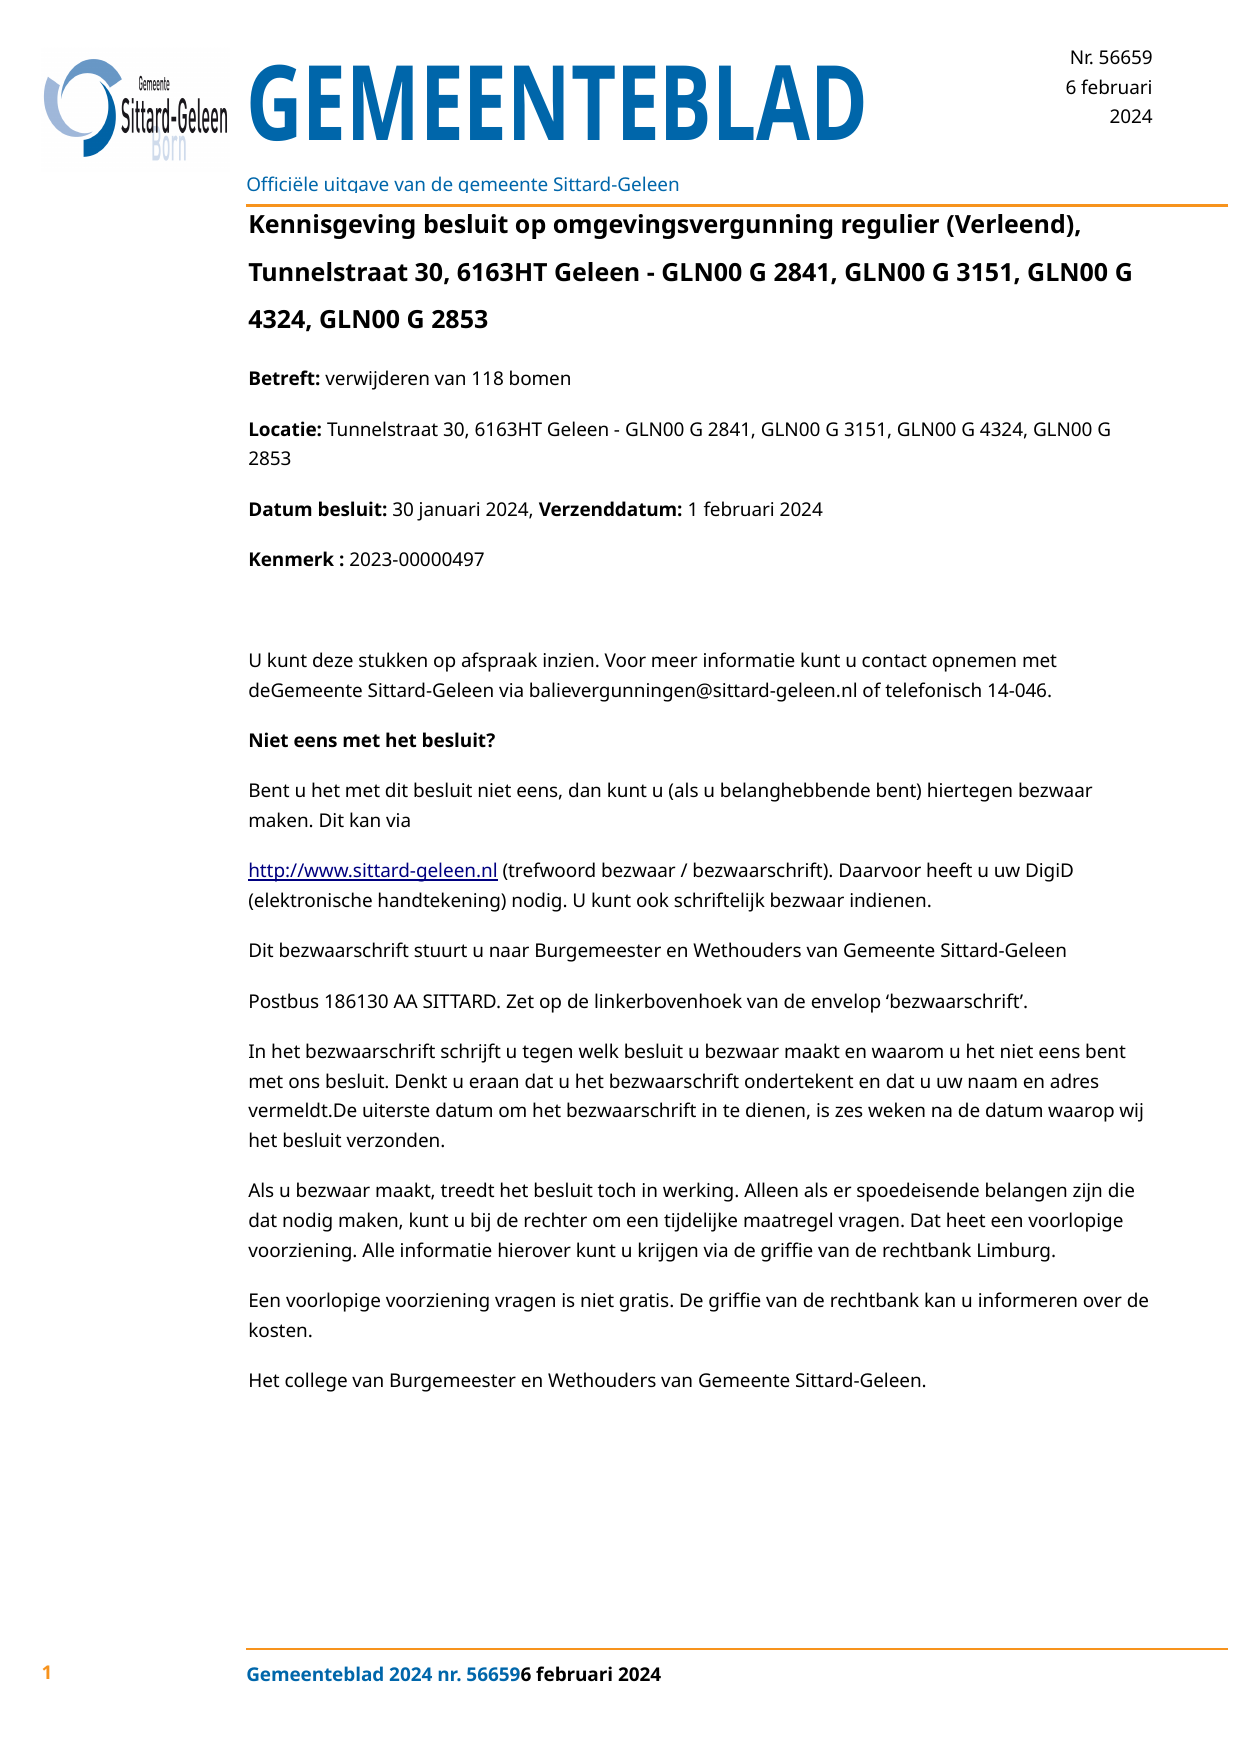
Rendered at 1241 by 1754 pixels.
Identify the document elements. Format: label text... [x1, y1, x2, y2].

text In het bezwaarschrift schrijft u tegen welk besluit u bezwaar maakt en waarom u het niet eens bent met ons besluit. Denkt u eraan dat u het bezwaarschrift ondertekent en dat u uw naam en adres vermeldt.De uiterste datum om het bezwaarschrift in te dienen, is zes weken na de datum waarop wij het besluit verzonden. [248, 1038, 1152, 1153]
text Kenmerk : 2023-00000497 [248, 546, 1152, 572]
text U kunt deze stukken op afspraak inzien. Voor meer informatie kunt u contact opnemen met deGemeente Sittard-Geleen via balievergunningen@sittard-geleen.nl of telefonisch 14-046. [248, 647, 1152, 702]
text Als u bezwaar maakt, treedt het besluit toch in werking. Alleen als er spoedeisende belangen zijn die dat nodig maken, kunt u bij de rechter om een tijdelijke maatregel vragen. Dat heet een voorlopige voorziening. Alle informatie hierover kunt u krijgen via de griffie van de rechtbank Limburg. [248, 1178, 1152, 1262]
text Kennisgeving besluit op omgevingsvergunning regulier (Verleend), Tunnelstraat 30, 6163HT Geleen - GLN00 G 2841, GLN00 G 3151, GLN00 G 4324, GLN00 G 2853 [248, 207, 1152, 336]
text Dit bezwaarschrift stuurt u naar Burgemeester en Wethouders van Gemeente Sittard-Geleen [248, 938, 1152, 963]
text Een voorlopige voorziening vragen is niet gratis. De griffie van de rechtbank kan u informeren over de kosten. [248, 1287, 1152, 1342]
text Postbus 186130 AA SITTARD. Zet op de linkerbovenhoek van de envelop ‘bezwaarschrift’. [248, 988, 1152, 1014]
picture [41, 47, 231, 172]
text Betreft: verwijderen van 118 bomen [248, 366, 1152, 391]
text http://www.sittard-geleen.nl (trefwoord bezwaar / bezwaarschrift). Daarvoor heeft u uw DigiD (elektronische handtekening) nodig. U kunt ook schriftelijk bezwaar indienen. [248, 858, 1152, 913]
text Bent u het met dit besluit niet eens, dan kunt u (als u belanghebbende bent) hiertegen bezwaar maken. Dit kan via [248, 778, 1152, 833]
text Het college van Burgemeester en Wethouders van Gemeente Sittard-Geleen. [248, 1367, 1152, 1393]
text Niet eens met het besluit? [248, 727, 1152, 753]
text Datum besluit: 30 januari 2024, Verzenddatum: 1 februari 2024 [248, 496, 1152, 522]
text Locatie: Tunnelstraat 30, 6163HT Geleen - GLN00 G 2841, GLN00 G 3151, GLN00 G 4324, GLN00 G 2853 [248, 416, 1152, 471]
